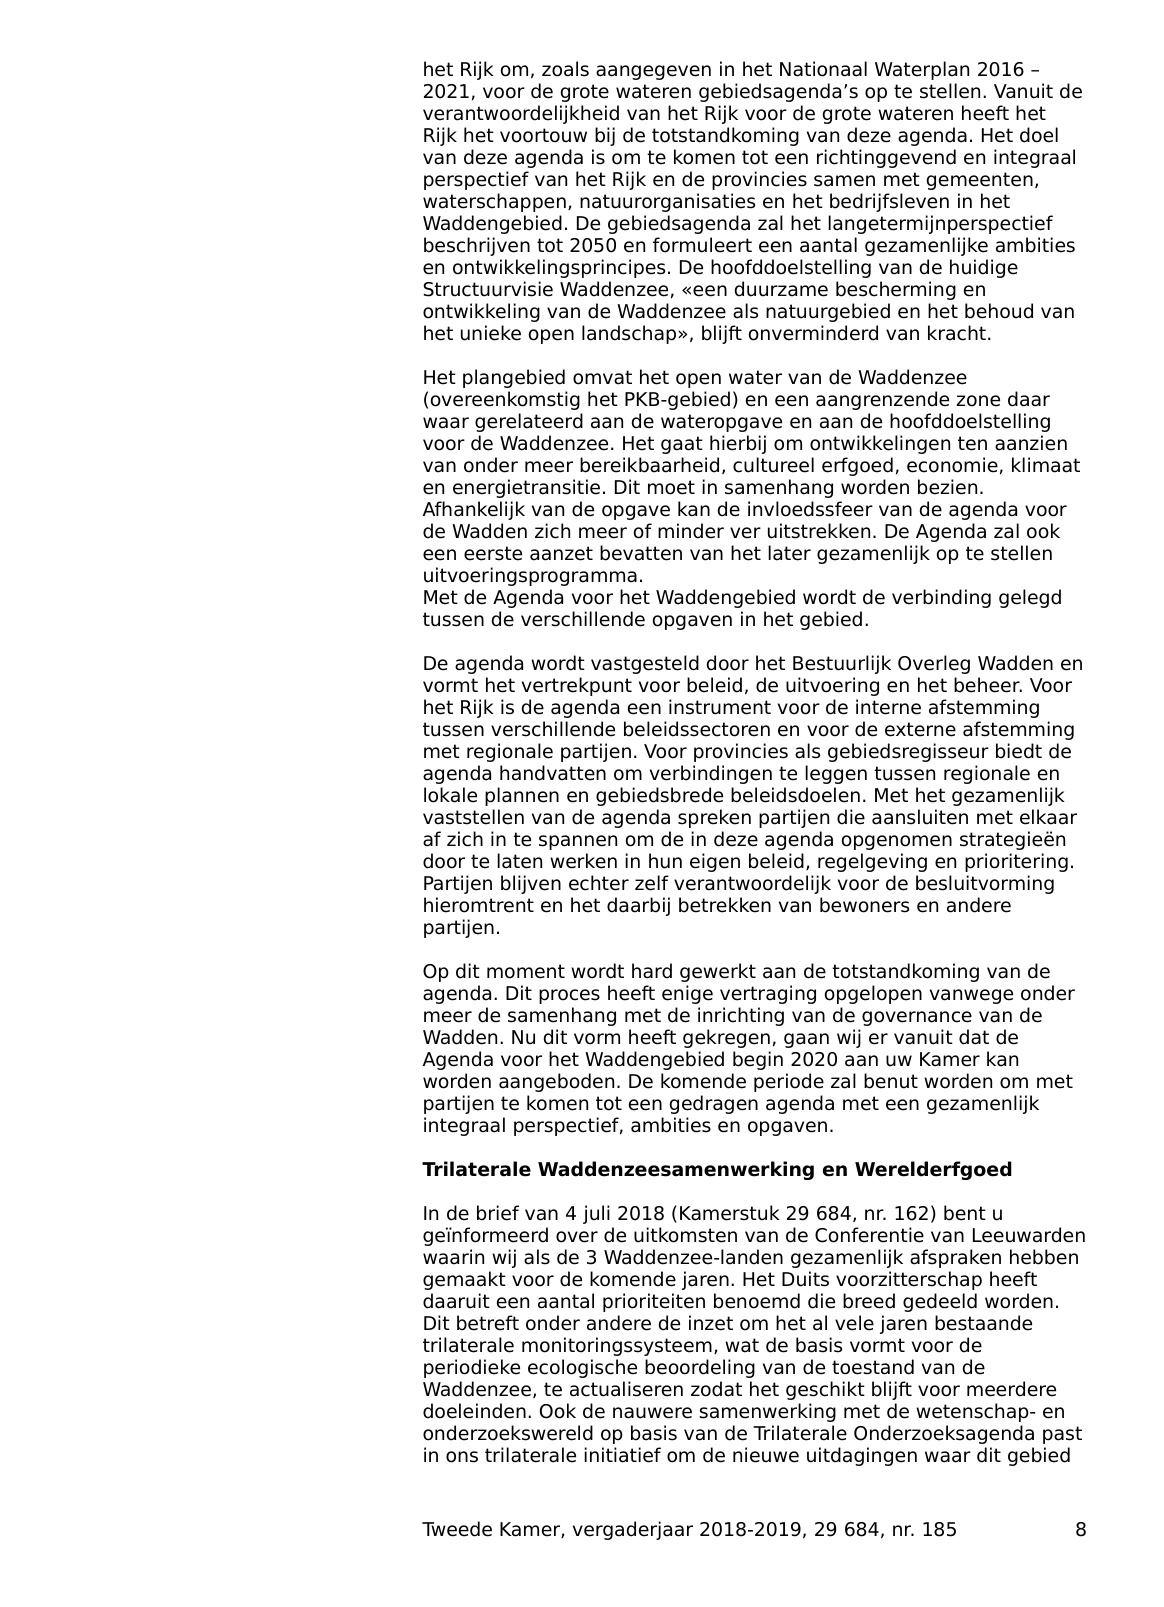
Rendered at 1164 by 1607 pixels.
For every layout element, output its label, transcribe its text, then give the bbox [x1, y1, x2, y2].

text het Rijk om, zoals aangegeven in het Nationaal Waterplan 2016 – 2021, voor de grote wateren gebiedsagenda’s op te stellen. Vanuit de verantwoordelijkheid van het Rijk voor de grote wateren heeft het Rijk het voortouw bij de totstandkoming van deze agenda. Het doel van deze agenda is om te komen tot een richtinggevend en integraal perspectief van het Rijk en de provincies samen met gemeenten, waterschappen, natuurorganisaties en het bedrijfsleven in het Waddengebied. De gebiedsagenda zal het langetermijnperspectief beschrijven tot 2050 en formuleert een aantal gezamenlijke ambities en ontwikkelingsprincipes. De hoofddoelstelling van de huidige Structuurvisie Waddenzee, «een duurzame bescherming en ontwikkeling van de Waddenzee als natuurgebied en het behoud van het unieke open landschap», blijft onverminderd van kracht. [422, 59, 1087, 345]
text In de brief van 4 juli 2018 (Kamerstuk 29 684, nr. 162) bent u geïnformeerd over de uitkomsten van de Conferentie van Leeuwarden waarin wij als de 3 Waddenzee-landen gezamenlijk afspraken hebben gemaakt voor de komende jaren. Het Duits voorzitterschap heeft daaruit een aantal prioriteiten benoemd die breed gedeeld worden. Dit betreft onder andere de inzet om het al vele jaren bestaande trilaterale monitoringssysteem, wat de basis vormt voor de periodieke ecologische beoordeling van de toestand van de Waddenzee, te actualiseren zodat het geschikt blijft voor meerdere doeleinden. Ook de nauwere samenwerking met de wetenschap- en onderzoekswereld op basis van de Trilaterale Onderzoeksagenda past in ons trilaterale initiatief om de nieuwe uitdagingen waar dit gebied [422, 1203, 1087, 1467]
text De agenda wordt vastgesteld door het Bestuurlijk Overleg Wadden en vormt het vertrekpunt voor beleid, de uitvoering en het beheer. Voor het Rijk is de agenda een instrument voor de interne afstemming tussen verschillende beleidssectoren en voor de externe afstemming met regionale partijen. Voor provincies als gebiedsregisseur biedt de agenda handvatten om verbindingen te leggen tussen regionale en lokale plannen en gebiedsbrede beleidsdoelen. Met het gezamenlijk vaststellen van de agenda spreken partijen die aansluiten met elkaar af zich in te spannen om de in deze agenda opgenomen strategieën door te laten werken in hun eigen beleid, regelgeving en prioritering. Partijen blijven echter zelf verantwoordelijk voor de besluitvorming hieromtrent en het daarbij betrekken van bewoners en andere partijen. [422, 653, 1087, 939]
subtitle Trilaterale Waddenzeesamenwerking en Werelderfgoed [422, 1159, 1087, 1181]
text Op dit moment wordt hard gewerkt aan de totstandkoming van de agenda. Dit proces heeft enige vertraging opgelopen vanwege onder meer de samenhang met de inrichting van de governance van de Wadden. Nu dit vorm heeft gekregen, gaan wij er vanuit dat de Agenda voor het Waddengebied begin 2020 aan uw Kamer kan worden aangeboden. De komende periode zal benut worden om met partijen te komen tot een gedragen agenda met een gezamenlijk integraal perspectief, ambities en opgaven. [422, 961, 1087, 1137]
text Met de Agenda voor het Waddengebied wordt de verbinding gelegd tussen de verschillende opgaven in het gebied. [422, 587, 1087, 631]
text Het plangebied omvat het open water van de Waddenzee (overeenkomstig het PKB-gebied) en een aangrenzende zone daar waar gerelateerd aan de wateropgave en aan de hoofddoelstelling voor de Waddenzee. Het gaat hierbij om ontwikkelingen ten aanzien van onder meer bereikbaarheid, cultureel erfgoed, economie, klimaat en energietransitie. Dit moet in samenhang worden bezien. Afhankelijk van de opgave kan de invloedssfeer van de agenda voor de Wadden zich meer of minder ver uitstrekken. De Agenda zal ook een eerste aanzet bevatten van het later gezamenlijk op te stellen uitvoeringsprogramma. [422, 367, 1087, 587]
